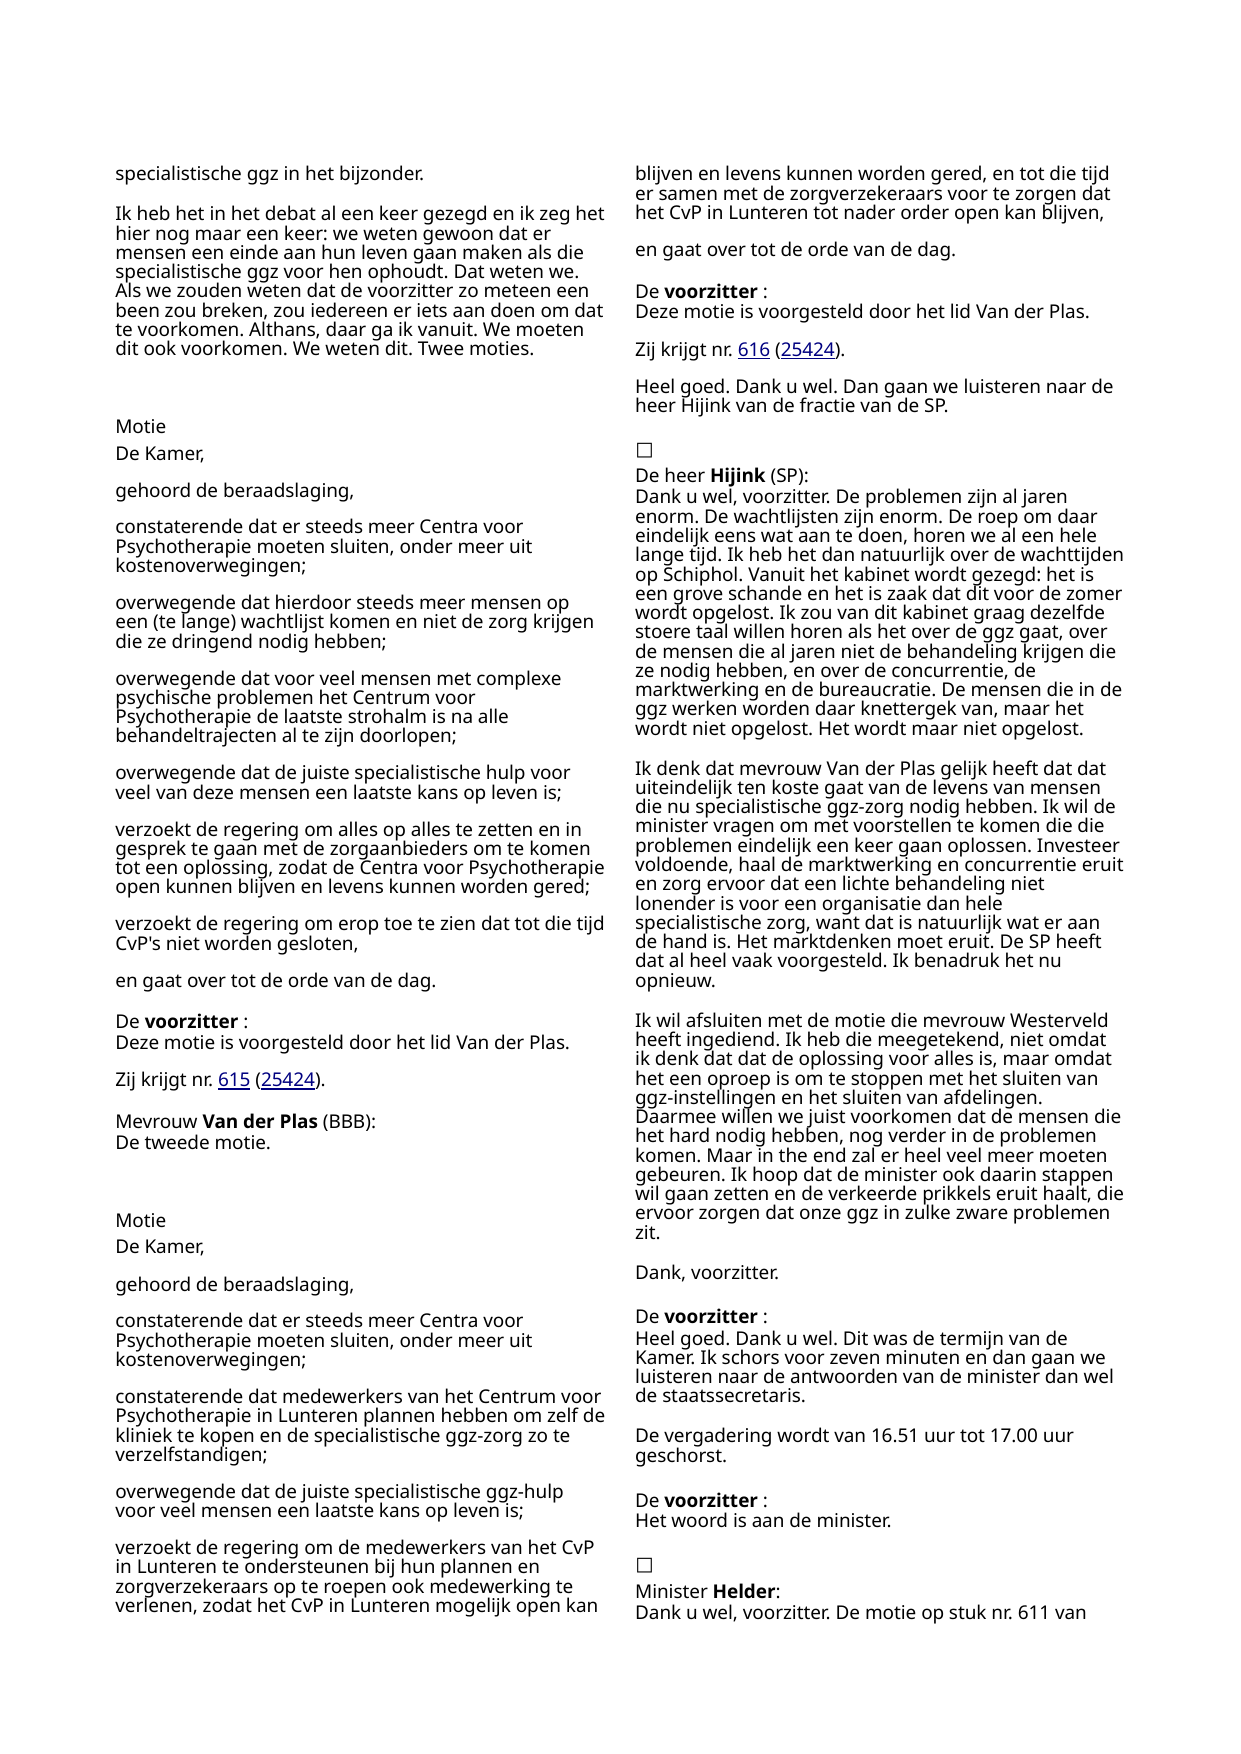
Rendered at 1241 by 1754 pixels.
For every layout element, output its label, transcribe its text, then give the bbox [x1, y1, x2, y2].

text De voorzitter : [635, 1487, 1125, 1512]
text blijven en levens kunnen worden gered, en tot die tijd er samen met de zorgverzekeraars voor te zorgen dat het CvP in Lunteren tot nader order open kan blijven, [635, 165, 1125, 223]
text De heer Hijink (SP): [635, 463, 1125, 488]
text gehoord de beraadslaging, [115, 482, 605, 501]
text Dank, voorzitter. [635, 1264, 1125, 1283]
text De voorzitter : [635, 278, 1125, 303]
text constaterende dat er steeds meer Centra voor Psychotherapie moeten sluiten, onder meer uit kostenoverwegingen; [115, 518, 605, 576]
text overwegende dat hierdoor steeds meer mensen op een (te lange) wachtlijst komen en niet de zorg krijgen die ze dringend nodig hebben; [115, 594, 605, 652]
text Deze motie is voorgesteld door het lid Van der Plas. [115, 1034, 605, 1054]
text Heel goed. Dank u wel. Dit was de termijn van de Kamer. Ik schors voor zeven minuten en dan gaan we luisteren naar de antwoorden van de minister dan wel de staatssecretaris. [635, 1329, 1125, 1407]
text Zij krijgt nr. 616 (25424). [635, 341, 1125, 360]
text De voorzitter : [635, 1304, 1125, 1329]
text Motie [115, 413, 605, 439]
text Motie [115, 1207, 605, 1233]
text verzoekt de regering om alles op alles te zetten en in gesprek te gaan met de zorgaanbieders om te komen tot een oplossing, zodat de Centra voor Psychotherapie open kunnen blijven en levens kunnen worden gered; [115, 821, 605, 898]
text gehoord de beraadslaging, [115, 1276, 605, 1295]
text Zij krijgt nr. 615 (25424). [115, 1071, 605, 1091]
text Deze motie is voorgesteld door het lid Van der Plas. [635, 303, 1125, 323]
text overwegende dat voor veel mensen met complexe psychische problemen het Centrum voor Psychotherapie de laatste strohalm is na alle behandeltrajecten al te zijn doorlopen; [115, 669, 605, 747]
text en gaat over tot de orde van de dag. [635, 241, 1125, 260]
text constaterende dat er steeds meer Centra voor Psychotherapie moeten sluiten, onder meer uit kostenoverwegingen; [115, 1312, 605, 1370]
text verzoekt de regering om de medewerkers van het CvP in Lunteren te ondersteunen bij hun plannen en zorgverzekeraars op te roepen ook medewerking te verlenen, zodat het CvP in Lunteren mogelijk open kan [115, 1539, 605, 1616]
text Ik wil afsluiten met de motie die mevrouw Westerveld heeft ingediend. Ik heb die meegetekend, niet omdat ik denk dat dat de oplossing voor alles is, maar omdat het een oproep is om te stoppen met het sluiten van ggz-instellingen en het sluiten van afdelingen. Daarmee willen we juist voorkomen dat de mensen die het hard nodig hebben, nog verder in de problemen komen. Maar in the end zal er heel veel meer moeten gebeuren. Ik hoop dat de minister ook daarin stappen wil gaan zetten en de verkeerde prikkels eruit haalt, die ervoor zorgen dat onze ggz in zulke zware problemen zit. [635, 1012, 1125, 1243]
text De Kamer, [115, 444, 605, 464]
text Heel goed. Dank u wel. Dan gaan we luisteren naar de heer Hijink van de fractie van de SP. [635, 378, 1125, 416]
text Dank u wel, voorzitter. De problemen zijn al jaren enorm. De wachtlijsten zijn enorm. De roep om daar eindelijk eens wat aan te doen, horen we al een hele lange tijd. Ik heb het dan natuurlijk over de wachttijden op Schiphol. Vanuit het kabinet wordt gezegd: het is een grove schande en het is zaak dat dit voor de zomer wordt opgelost. Ik zou van dit kabinet graag dezelfde stoere taal willen horen als het over de ggz gaat, over de mensen die al jaren niet de behandeling krijgen die ze nodig hebben, en over de concurrentie, de marktwerking en de bureaucratie. De mensen die in de ggz werken worden daar knettergek van, maar het wordt niet opgelost. Het wordt maar niet opgelost. [635, 488, 1125, 739]
text overwegende dat de juiste specialistische hulp voor veel van deze mensen een laatste kans op leven is; [115, 764, 605, 803]
text verzoekt de regering om erop toe te zien dat tot die tijd CvP's niet worden gesloten, [115, 915, 605, 954]
text Minister Helder: [635, 1578, 1125, 1604]
text Mevrouw Van der Plas (BBB): [115, 1108, 605, 1134]
text Ik heb het in het debat al een keer gezegd en ik zeg het hier nog maar een keer: we weten gewoon dat er mensen een einde aan hun leven gaan maken als die specialistische ggz voor hen ophoudt. Dat weten we. Als we zouden weten dat de voorzitter zo meteen een been zou breken, zou iedereen er iets aan doen om dat te voorkomen. Althans, daar ga ik vanuit. We moeten dit ook voorkomen. We weten dit. Twee moties. [115, 205, 605, 359]
text De vergadering wordt van 16.51 uur tot 17.00 uur geschorst. [635, 1427, 1125, 1466]
text ⬜ [635, 1553, 1125, 1578]
text specialistische ggz in het bijzonder. [115, 165, 605, 184]
text constaterende dat medewerkers van het Centrum voor Psychotherapie in Lunteren plannen hebben om zelf de kliniek te kopen en de specialistische ggz-zorg zo te verzelfstandigen; [115, 1388, 605, 1465]
text De Kamer, [115, 1238, 605, 1258]
text Dank u wel, voorzitter. De motie op stuk nr. 611 van [635, 1604, 1125, 1623]
text De voorzitter : [115, 1009, 605, 1034]
text Het woord is aan de minister. [635, 1512, 1125, 1532]
text en gaat over tot de orde van de dag. [115, 972, 605, 991]
text ⬜ [635, 437, 1125, 463]
text overwegende dat de juiste specialistische ggz-hulp voor veel mensen een laatste kans op leven is; [115, 1483, 605, 1521]
text De tweede motie. [115, 1134, 605, 1153]
text Ik denk dat mevrouw Van der Plas gelijk heeft dat dat uiteindelijk ten koste gaat van de levens van mensen die nu specialistische ggz-zorg nodig hebben. Ik wil de minister vragen om met voorstellen te komen die die problemen eindelijk een keer gaan oplossen. Investeer voldoende, haal de marktwerking en concurrentie eruit en zorg ervoor dat een lichte behandeling niet lonender is voor een organisatie dan hele specialistische zorg, want dat is natuurlijk wat er aan de hand is. Het marktdenken moet eruit. De SP heeft dat al heel vaak voorgesteld. Ik benadruk het nu opnieuw. [635, 760, 1125, 991]
